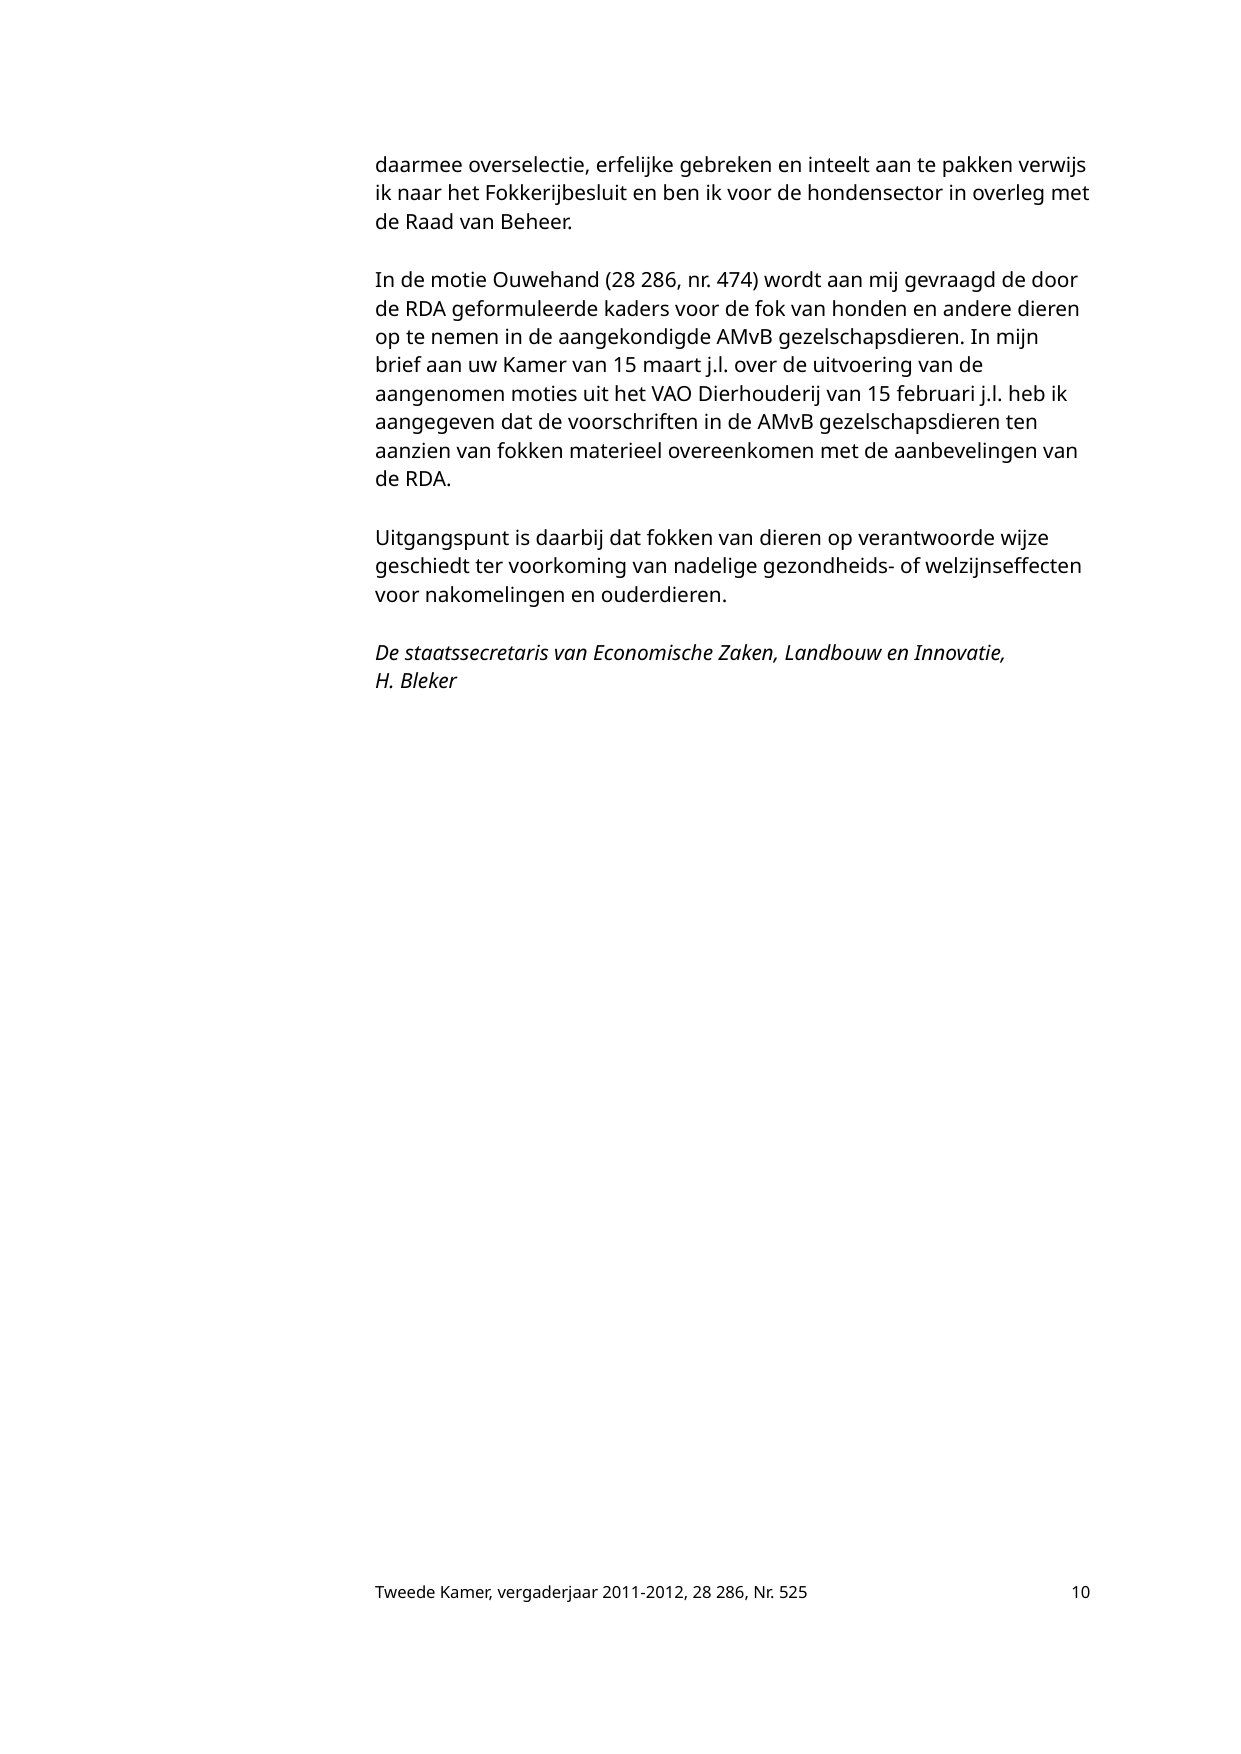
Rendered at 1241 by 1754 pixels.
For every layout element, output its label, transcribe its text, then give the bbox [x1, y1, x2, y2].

text daarmee overselectie, erfelijke gebreken en inteelt aan te pakken verwijs ik naar het Fokkerijbesluit en ben ik voor de hondensector in overleg met de Raad van Beheer. [375, 150, 1090, 235]
text H. Bleker [375, 667, 1090, 695]
text De staatssecretaris van Economische Zaken, Landbouw en Innovatie, [375, 638, 1090, 667]
text Uitgangspunt is daarbij dat fokken van dieren op verantwoorde wijze geschiedt ter voorkoming van nadelige gezondheids- of welzijnseffecten voor nakomelingen en ouderdieren. [375, 523, 1090, 608]
text In de motie Ouwehand (28 286, nr. 474) wordt aan mij gevraagd de door de RDA geformuleerde kaders voor de fok van honden en andere dieren op te nemen in de aangekondigde AMvB gezelschapsdieren. In mijn brief aan uw Kamer van 15 maart j.l. over de uitvoering van de aangenomen moties uit het VAO Dierhouderij van 15 februari j.l. heb ik aangegeven dat de voorschriften in de AMvB gezelschapsdieren ten aanzien van fokken materieel overeenkomen met de aanbevelingen van de RDA. [375, 265, 1090, 493]
